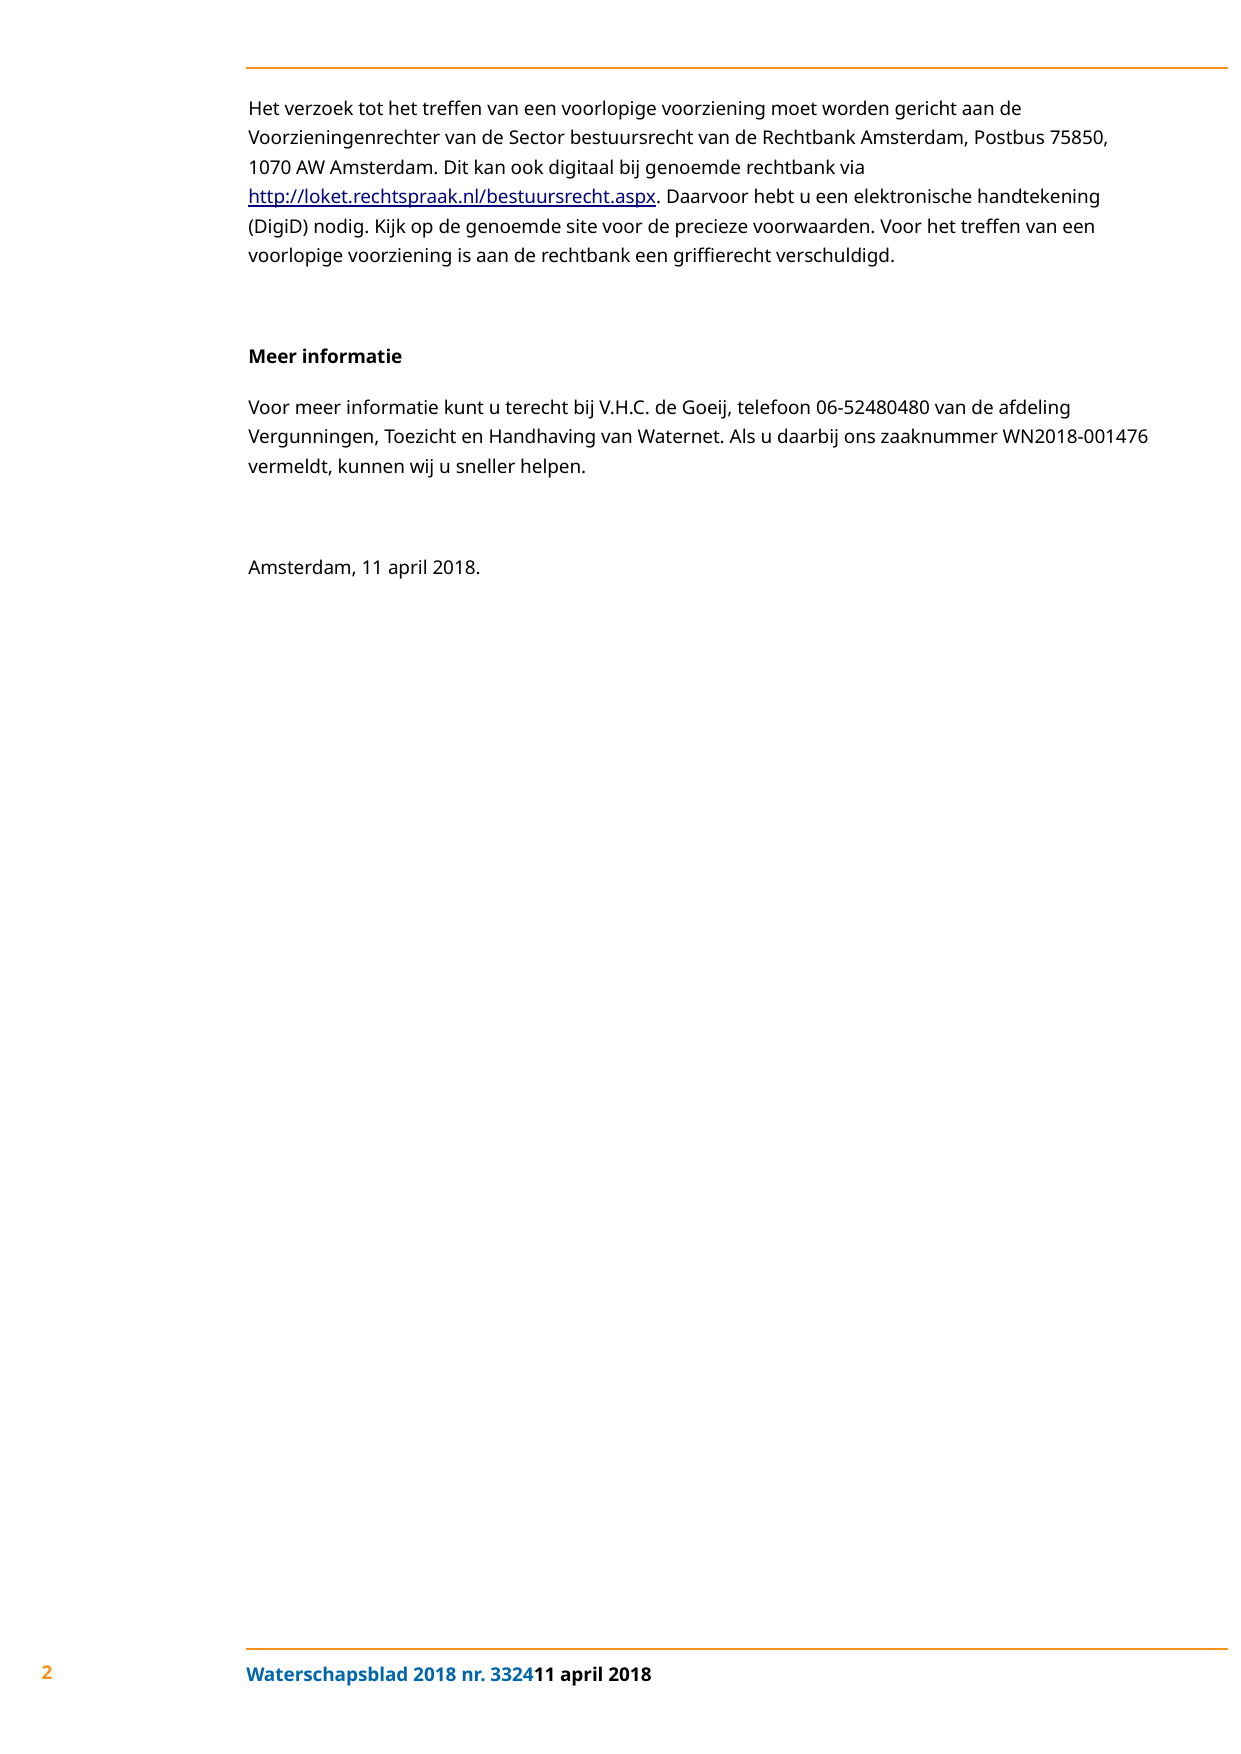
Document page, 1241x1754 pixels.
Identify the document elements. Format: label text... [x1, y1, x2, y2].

text Meer informatie [248, 343, 1152, 369]
picture [41, 47, 231, 172]
text Amsterdam, 11 april 2018. [248, 554, 1152, 580]
text Het verzoek tot het treffen van een voorlopige voorziening moet worden gericht aan de Voorzieningenrechter van de Sector bestuursrecht van de Rechtbank Amsterdam, Postbus 75850, 1070 AW Amsterdam. Dit kan ook digitaal bij genoemde rechtbank via http://loket.rechtspraak.nl/bestuursrecht.aspx. Daarvoor hebt u een elektronische handtekening (DigiD) nodig. Kijk op de genoemde site voor de precieze voorwaarden. Voor het treffen van een voorlopige voorziening is aan de rechtbank een griffierecht verschuldigd. [248, 95, 1152, 268]
text Voor meer informatie kunt u terecht bij V.H.C. de Goeij, telefoon 06-52480480 van de afdeling Vergunningen, Toezicht en Handhaving van Waternet. Als u daarbij ons zaaknummer WN2018-001476 vermeldt, kunnen wij u sneller helpen. [248, 394, 1152, 479]
